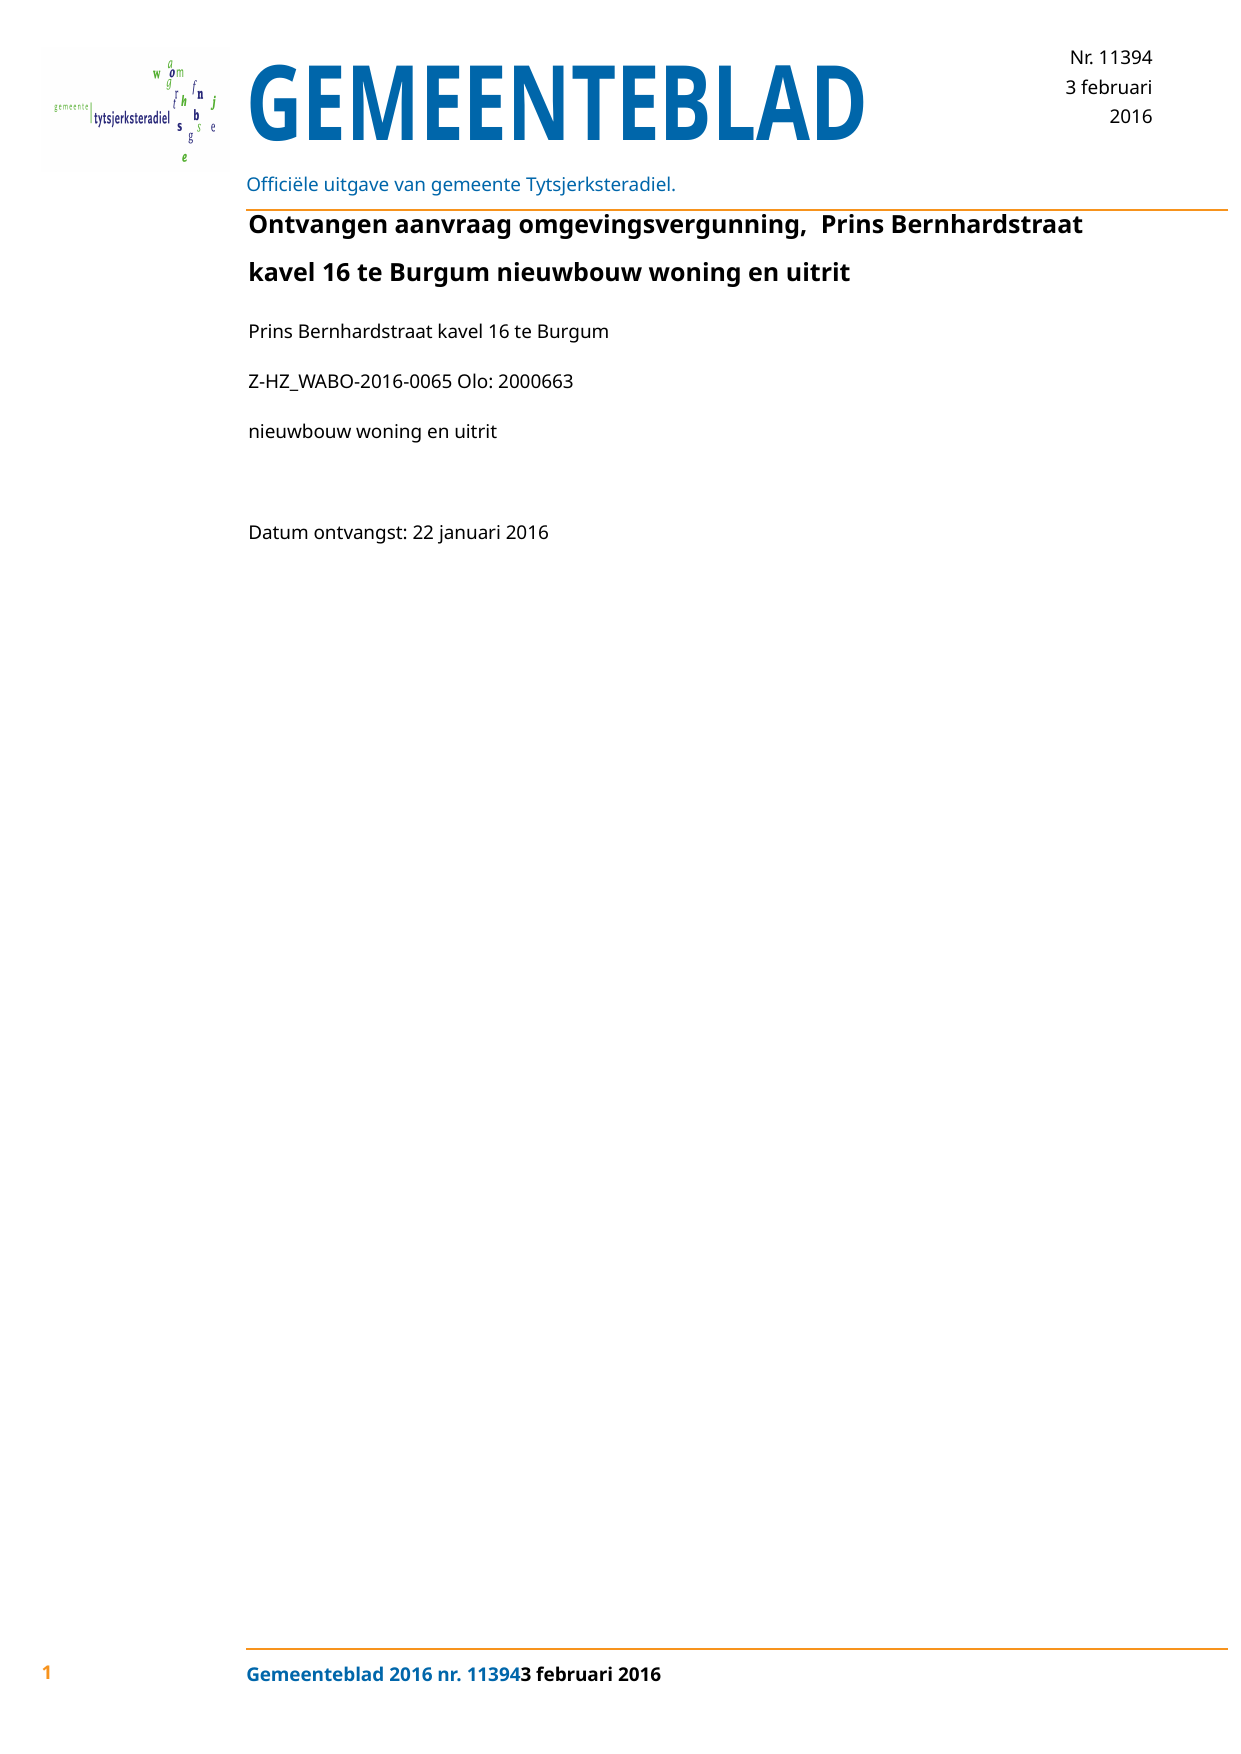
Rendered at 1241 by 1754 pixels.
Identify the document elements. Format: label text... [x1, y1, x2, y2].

text Z-HZ_WABO-2016-0065 Olo: 2000663 [248, 368, 1152, 394]
text Datum ontvangst: 22 januari 2016 [248, 519, 1152, 545]
picture [41, 47, 231, 172]
text Ontvangen aanvraag omgevingsvergunning, Prins Bernhardstraat kavel 16 te Burgum nieuwbouw woning en uitrit [248, 211, 1152, 288]
text nieuwbouw woning en uitrit [248, 419, 1152, 444]
text Prins Bernhardstraat kavel 16 te Burgum [248, 318, 1152, 344]
